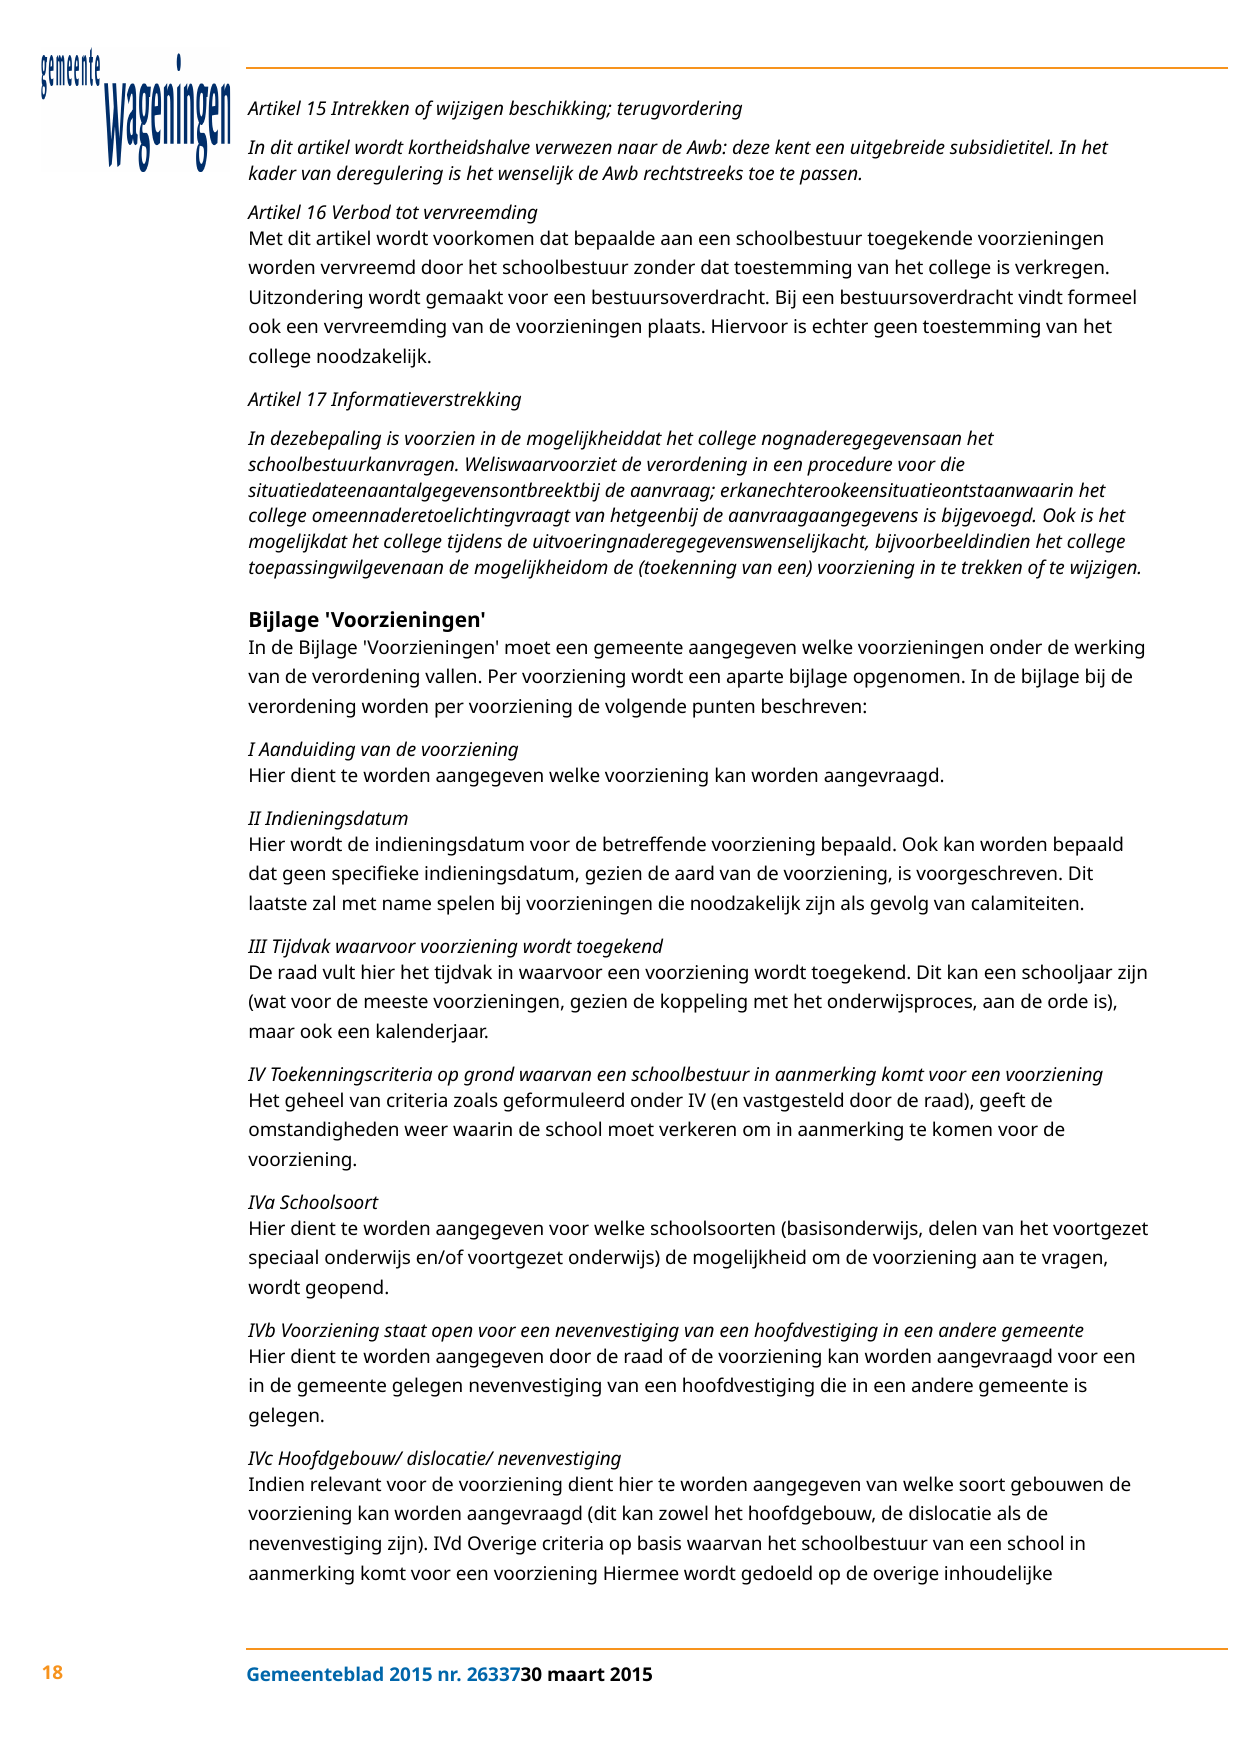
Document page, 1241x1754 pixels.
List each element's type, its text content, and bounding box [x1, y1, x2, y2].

text Bijlage 'Voorzieningen' [248, 606, 1152, 634]
text IV Toekenningscriteria op grond waarvan een schoolbestuur in aanmerking komt voor een voorziening [248, 1061, 1152, 1087]
text Het geheel van criteria zoals geformuleerd onder IV (en vastgesteld door de raad), geeft de omstandigheden weer waarin de school moet verkeren om in aanmerking te komen voor de voorziening. [248, 1087, 1152, 1172]
text Indien relevant voor de voorziening dient hier te worden aangegeven van welke soort gebouwen de voorziening kan worden aangevraagd (dit kan zowel het hoofdgebouw, de dislocatie als de nevenvestiging zijn). IVd Overige criteria op basis waarvan het schoolbestuur van een school in aanmerking komt voor een voorziening Hiermee wordt gedoeld op de overige inhoudelijke [248, 1471, 1152, 1586]
text IVc Hoofdgebouw/ dislocatie/ nevenvestiging [248, 1445, 1152, 1471]
text III Tijdvak waarvoor voorziening wordt toegekend [248, 933, 1152, 959]
text IVa Schoolsoort [248, 1189, 1152, 1215]
text Hier wordt de indieningsdatum voor de betreffende voorziening bepaald. Ook kan worden bepaald dat geen specifieke indieningsdatum, gezien de aard van de voorziening, is voorgeschreven. Dit laatste zal met name spelen bij voorzieningen die noodzakelijk zijn als gevolg van calamiteiten. [248, 831, 1152, 916]
text IVb Voorziening staat open voor een nevenvestiging van een hoofdvestiging in een andere gemeente [248, 1317, 1152, 1343]
text Artikel 16 Verbod tot vervreemding [248, 199, 1152, 225]
text Hier dient te worden aangegeven welke voorziening kan worden aangevraagd. [248, 762, 1152, 788]
text In de Bijlage 'Voorzieningen' moet een gemeente aangegeven welke voorzieningen onder de werking van de verordening vallen. Per voorziening wordt een aparte bijlage opgenomen. In de bijlage bij de verordening worden per voorziening de volgende punten beschreven: [248, 634, 1152, 719]
text II Indieningsdatum [248, 805, 1152, 831]
text Hier dient te worden aangegeven voor welke schoolsoorten (basisonderwijs, delen van het voortgezet speciaal onderwijs en/of voortgezet onderwijs) de mogelijkheid om de voorziening aan te vragen, wordt geopend. [248, 1215, 1152, 1300]
text Hier dient te worden aangegeven door de raad of de voorziening kan worden aangevraagd voor een in de gemeente gelegen nevenvestiging van een hoofdvestiging die in een andere gemeente is gelegen. [248, 1343, 1152, 1428]
picture [41, 47, 231, 172]
text In dezebepaling is voorzien in de mogelijkheiddat het college nognaderegegevensaan het schoolbestuurkanvragen. Weliswaarvoorziet de verordening in een procedure voor die situatiedateenaantalgegevensontbreektbij de aanvraag; erkanechterookeensituatieontstaanwaarin het college omeennaderetoelichtingvraagt van hetgeenbij de aanvraagaangegevens is bijgevoegd. Ook is het mogelijkdat het college tijdens de uitvoeringnaderegegevenswenselijkacht, bijvoorbeeldindien het college toepassingwilgevenaan de mogelijkheidom de (toekenning van een) voorziening in te trekken of te wijzigen. [248, 426, 1152, 580]
text In dit artikel wordt kortheidshalve verwezen naar de Awb: deze kent een uitgebreide subsidietitel. In het kader van deregulering is het wenselijk de Awb rechtstreeks toe te passen. [248, 134, 1152, 186]
text Artikel 15 Intrekken of wijzigen beschikking; terugvordering [248, 95, 1152, 121]
text De raad vult hier het tijdvak in waarvoor een voorziening wordt toegekend. Dit kan een schooljaar zijn (wat voor de meeste voorzieningen, gezien de koppeling met het onderwijsproces, aan de orde is), maar ook een kalenderjaar. [248, 959, 1152, 1044]
text I Aanduiding van de voorziening [248, 736, 1152, 762]
text Met dit artikel wordt voorkomen dat bepaalde aan een schoolbestuur toegekende voorzieningen worden vervreemd door het schoolbestuur zonder dat toestemming van het college is verkregen. Uitzondering wordt gemaakt voor een bestuursoverdracht. Bij een bestuursoverdracht vindt formeel ook een vervreemding van de voorzieningen plaats. Hiervoor is echter geen toestemming van het college noodzakelijk. [248, 225, 1152, 369]
text Artikel 17 Informatieverstrekking [248, 386, 1152, 412]
